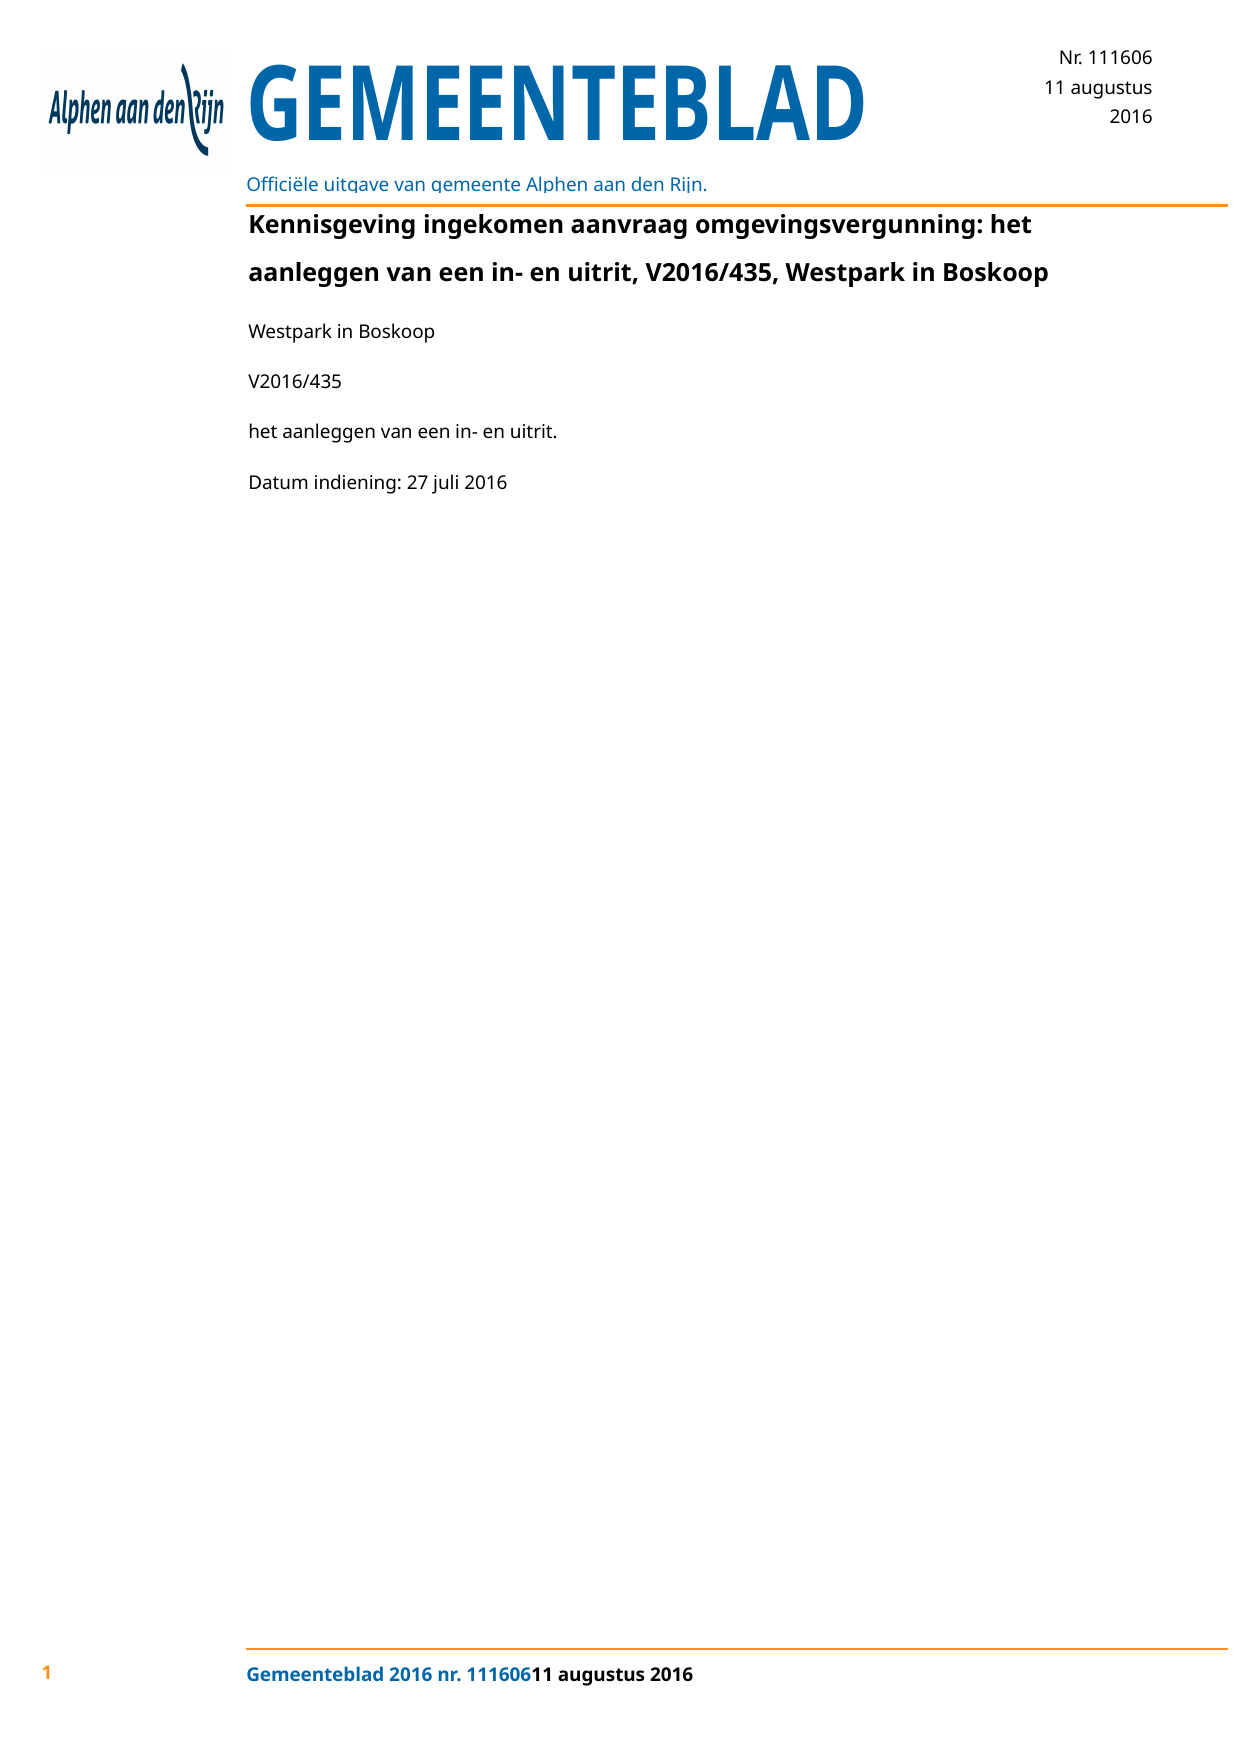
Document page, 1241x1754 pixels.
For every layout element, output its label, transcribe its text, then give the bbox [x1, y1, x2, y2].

text Kennisgeving ingekomen aanvraag omgevingsvergunning: het aanleggen van een in- en uitrit, V2016/435, Westpark in Boskoop [248, 207, 1152, 288]
text V2016/435 [248, 368, 1152, 394]
text Datum indiening: 27 juli 2016 [248, 469, 1152, 495]
picture [41, 47, 231, 172]
text Westpark in Boskoop [248, 318, 1152, 344]
text het aanleggen van een in- en uitrit. [248, 419, 1152, 444]
